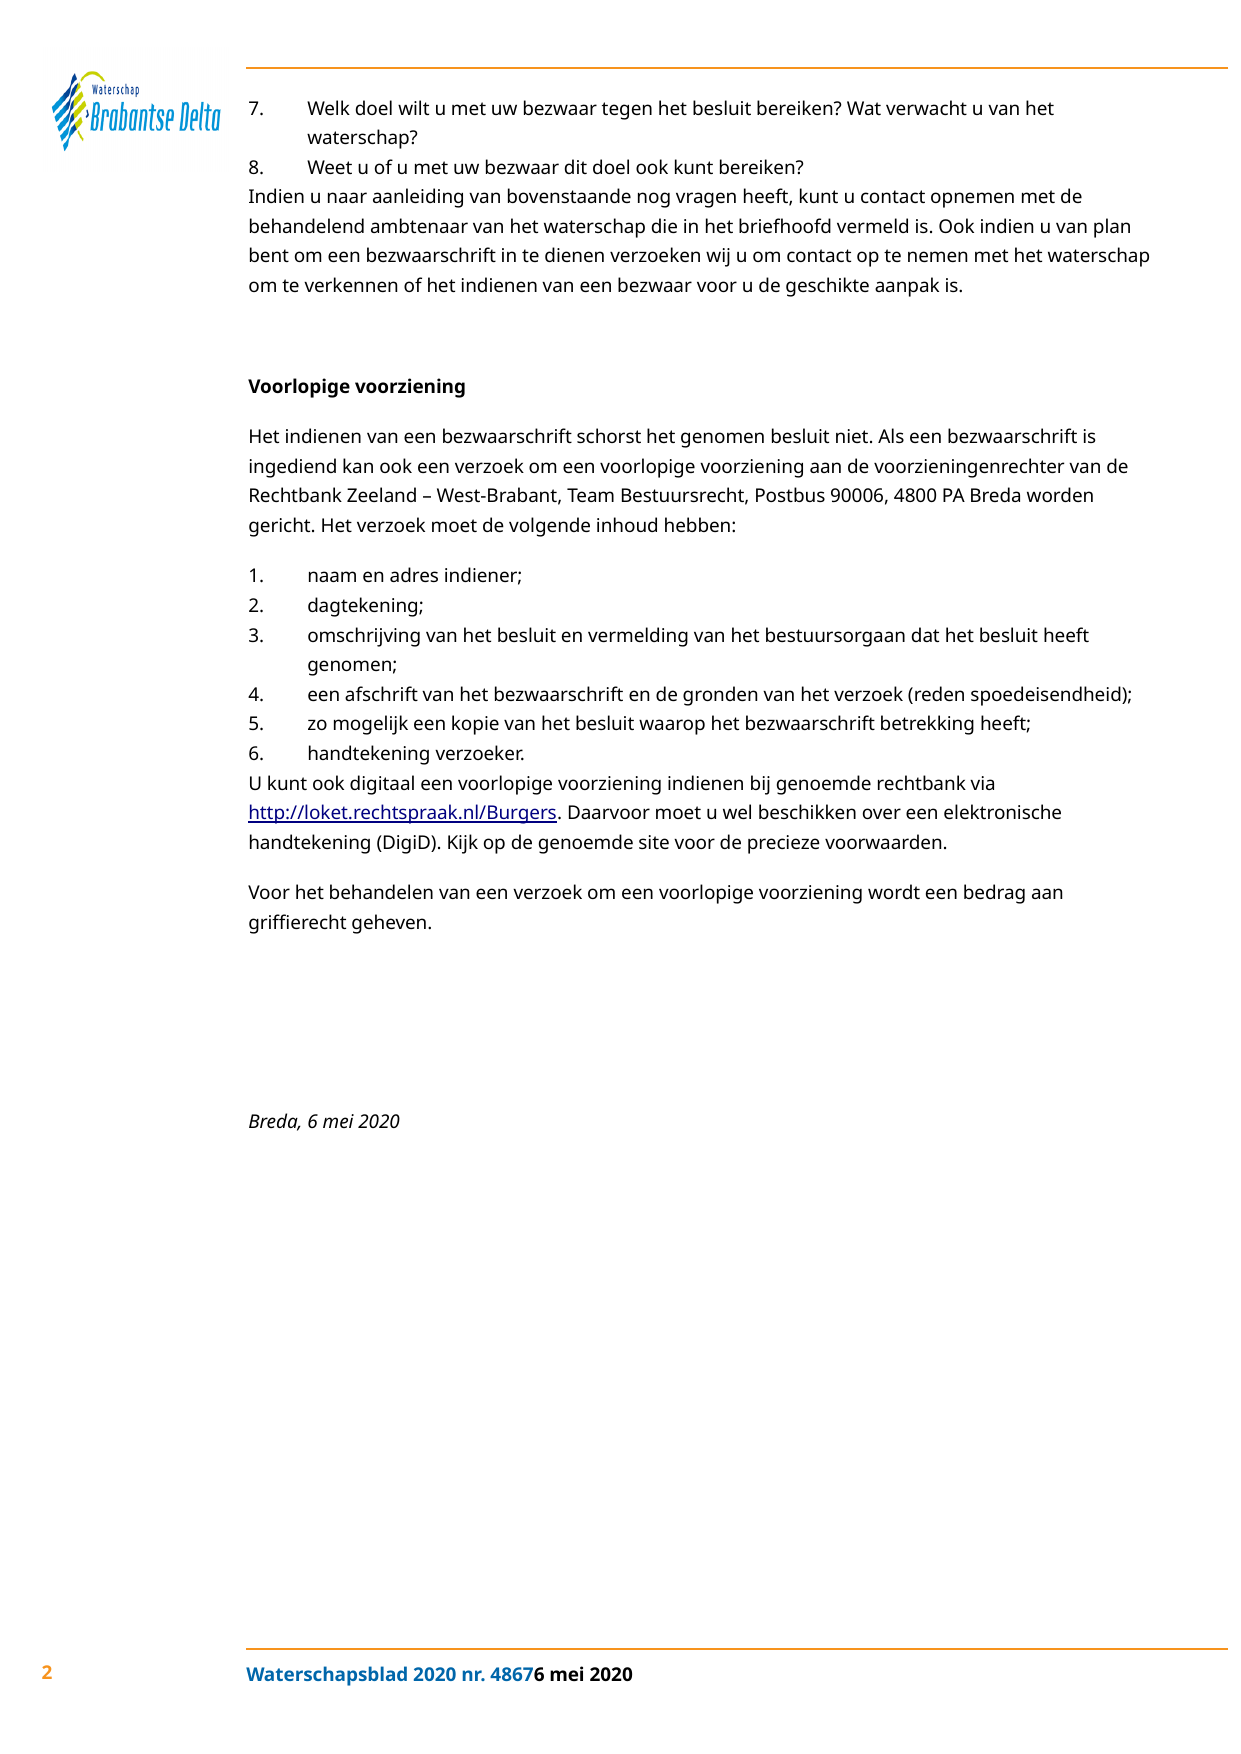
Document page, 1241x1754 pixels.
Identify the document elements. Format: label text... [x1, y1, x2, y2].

list Weet u of u met uw bezwaar dit doel ook kunt bereiken? [248, 154, 1152, 180]
picture [41, 47, 231, 172]
list omschrijving van het besluit en vermelding van het bestuursorgaan dat het besluit heeft genomen; [248, 622, 1152, 677]
list naam en adres indiener; [248, 563, 1152, 588]
list dagtekening; [248, 592, 1152, 618]
list Welk doel wilt u met uw bezwaar tegen het besluit bereiken? Wat verwacht u van het waterschap? [248, 95, 1152, 150]
text Indien u naar aanleiding van bovenstaande nog vragen heeft, kunt u contact opnemen met de behandelend ambtenaar van het waterschap die in het briefhoofd vermeld is. Ook indien u van plan bent om een bezwaarschrift in te dienen verzoeken wij u om contact op te nemen met het waterschap om te verkennen of het indienen van een bezwaar voor u de geschikte aanpak is. [248, 183, 1152, 298]
list zo mogelijk een kopie van het besluit waarop het bezwaarschrift betrekking heeft; [248, 711, 1152, 736]
list handtekening verzoeker. [248, 740, 1152, 766]
text Voor het behandelen van een verzoek om een voorlopige voorziening wordt een bedrag aan griffierecht geheven. [248, 879, 1152, 935]
list een afschrift van het bezwaarschrift en de gronden van het verzoek (reden spoedeisendheid); [248, 681, 1152, 707]
text Het indienen van een bezwaarschrift schorst het genomen besluit niet. Als een bezwaarschrift is ingediend kan ook een verzoek om een voorlopige voorziening aan de voorzieningenrechter van de Rechtbank Zeeland – West-Brabant, Team Bestuursrecht, Postbus 90006, 4800 PA Breda worden gericht. Het verzoek moet de volgende inhoud hebben: [248, 423, 1152, 538]
text Voorlopige voorziening [248, 373, 1152, 399]
text Breda, 6 mei 2020 [248, 1108, 1152, 1134]
text U kunt ook digitaal een voorlopige voorziening indienen bij genoemde rechtbank via http://loket.rechtspraak.nl/Burgers. Daarvoor moet u wel beschikken over een elektronische handtekening (DigiD). Kijk op de genoemde site voor de precieze voorwaarden. [248, 770, 1152, 855]
